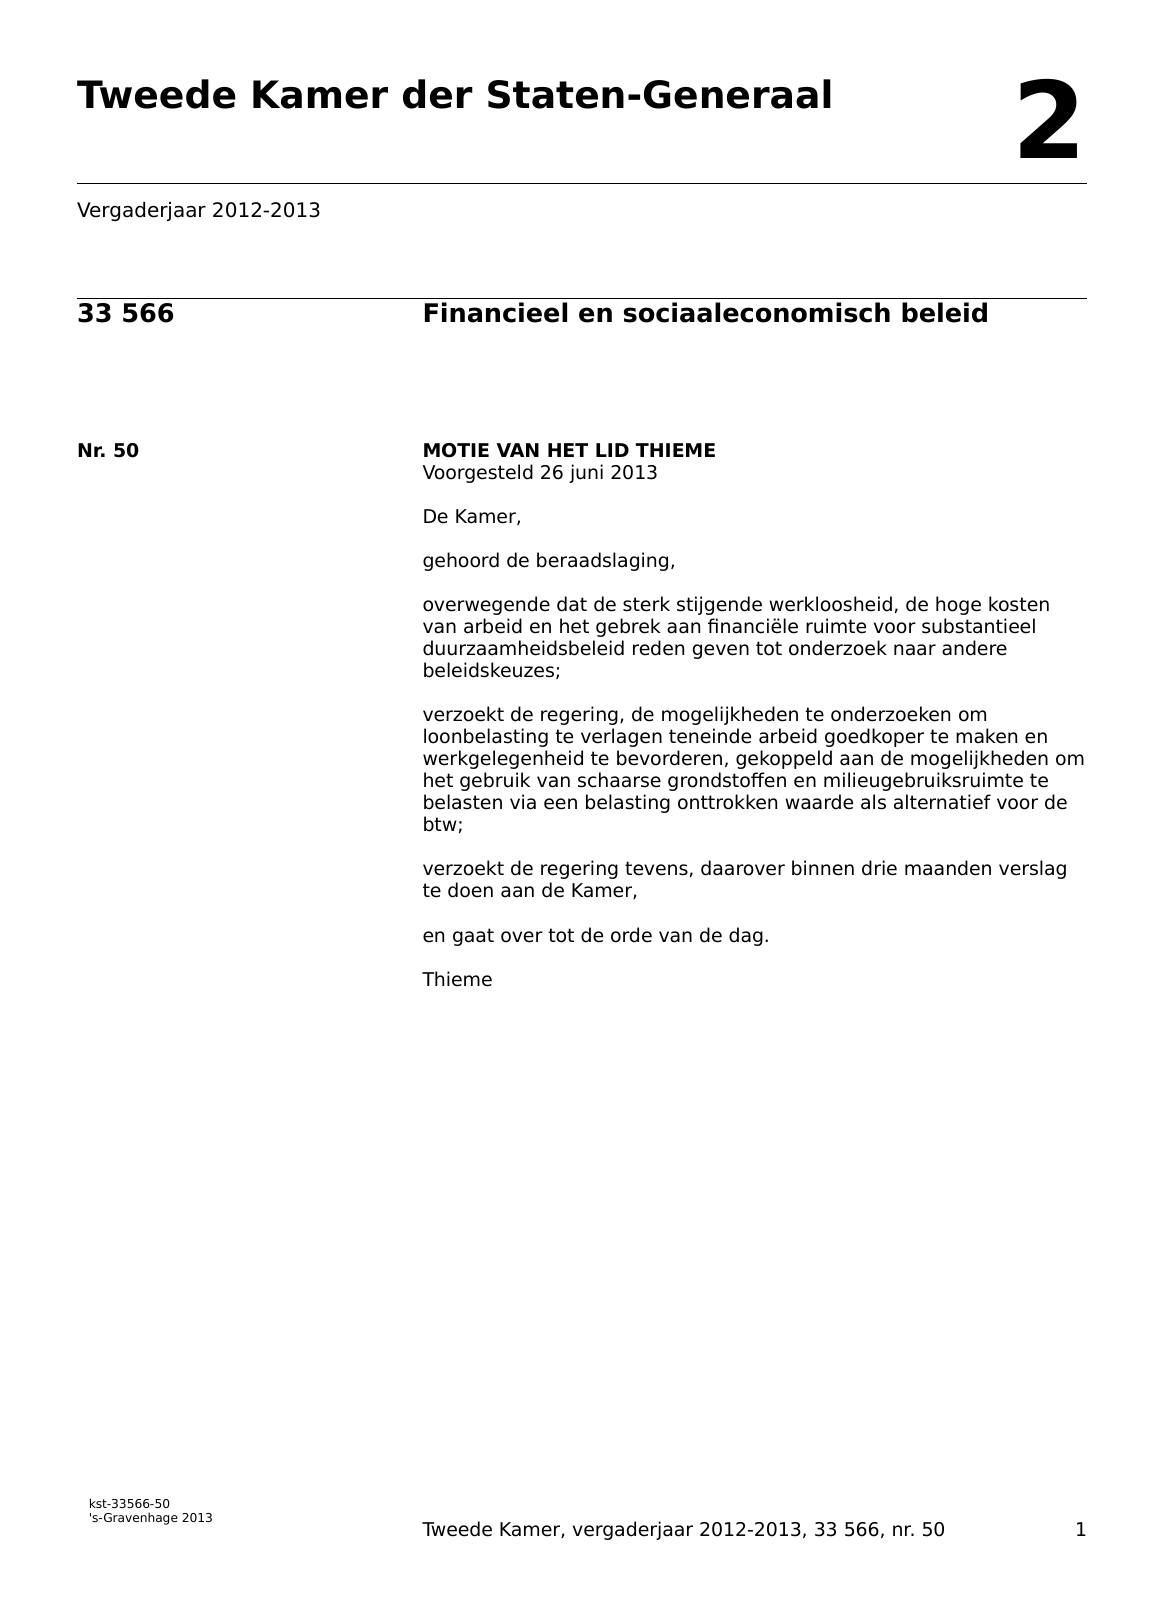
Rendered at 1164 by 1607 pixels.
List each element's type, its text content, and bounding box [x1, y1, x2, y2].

table_header Tweede Kamer der Staten-Generaal [77, 59, 886, 183]
text gehoord de beraadslaging, [422, 550, 1087, 572]
text De Kamer, [422, 506, 1087, 528]
text overwegende dat de sterk stijgende werkloosheid, de hoge kosten van arbeid en het gebrek aan financiële ruimte voor substantieel duurzaamheidsbeleid reden geven tot onderzoek naar andere beleidskeuzes; [422, 594, 1087, 682]
text verzoekt de regering tevens, daarover binnen drie maanden verslag te doen aan de Kamer, [422, 858, 1087, 902]
text verzoekt de regering, de mogelijkheden te onderzoeken om loonbelasting te verlagen teneinde arbeid goedkoper te maken en werkgelegenheid te bevorderen, gekoppeld aan de mogelijkheden om het gebruik van schaarse grondstoffen en milieugebruiksruimte te belasten via een belasting onttrokken waarde als alternatief voor de btw; [422, 704, 1087, 836]
text Thieme [422, 969, 1087, 991]
table_header 2 [886, 59, 1087, 183]
text en gaat over tot de orde van de dag. [422, 924, 1087, 946]
text Voorgesteld 26 juni 2013 [422, 462, 1087, 484]
subtitle 33 566 Financieel en sociaaleconomisch beleid [77, 299, 1087, 329]
text kst-33566-50 [88, 1497, 323, 1511]
table_cell Vergaderjaar 2012-2013 [77, 184, 1087, 298]
text 's-Gravenhage 2013 [88, 1511, 323, 1525]
subtitle Nr. 50 MOTIE VAN HET LID THIEME [77, 440, 1087, 462]
